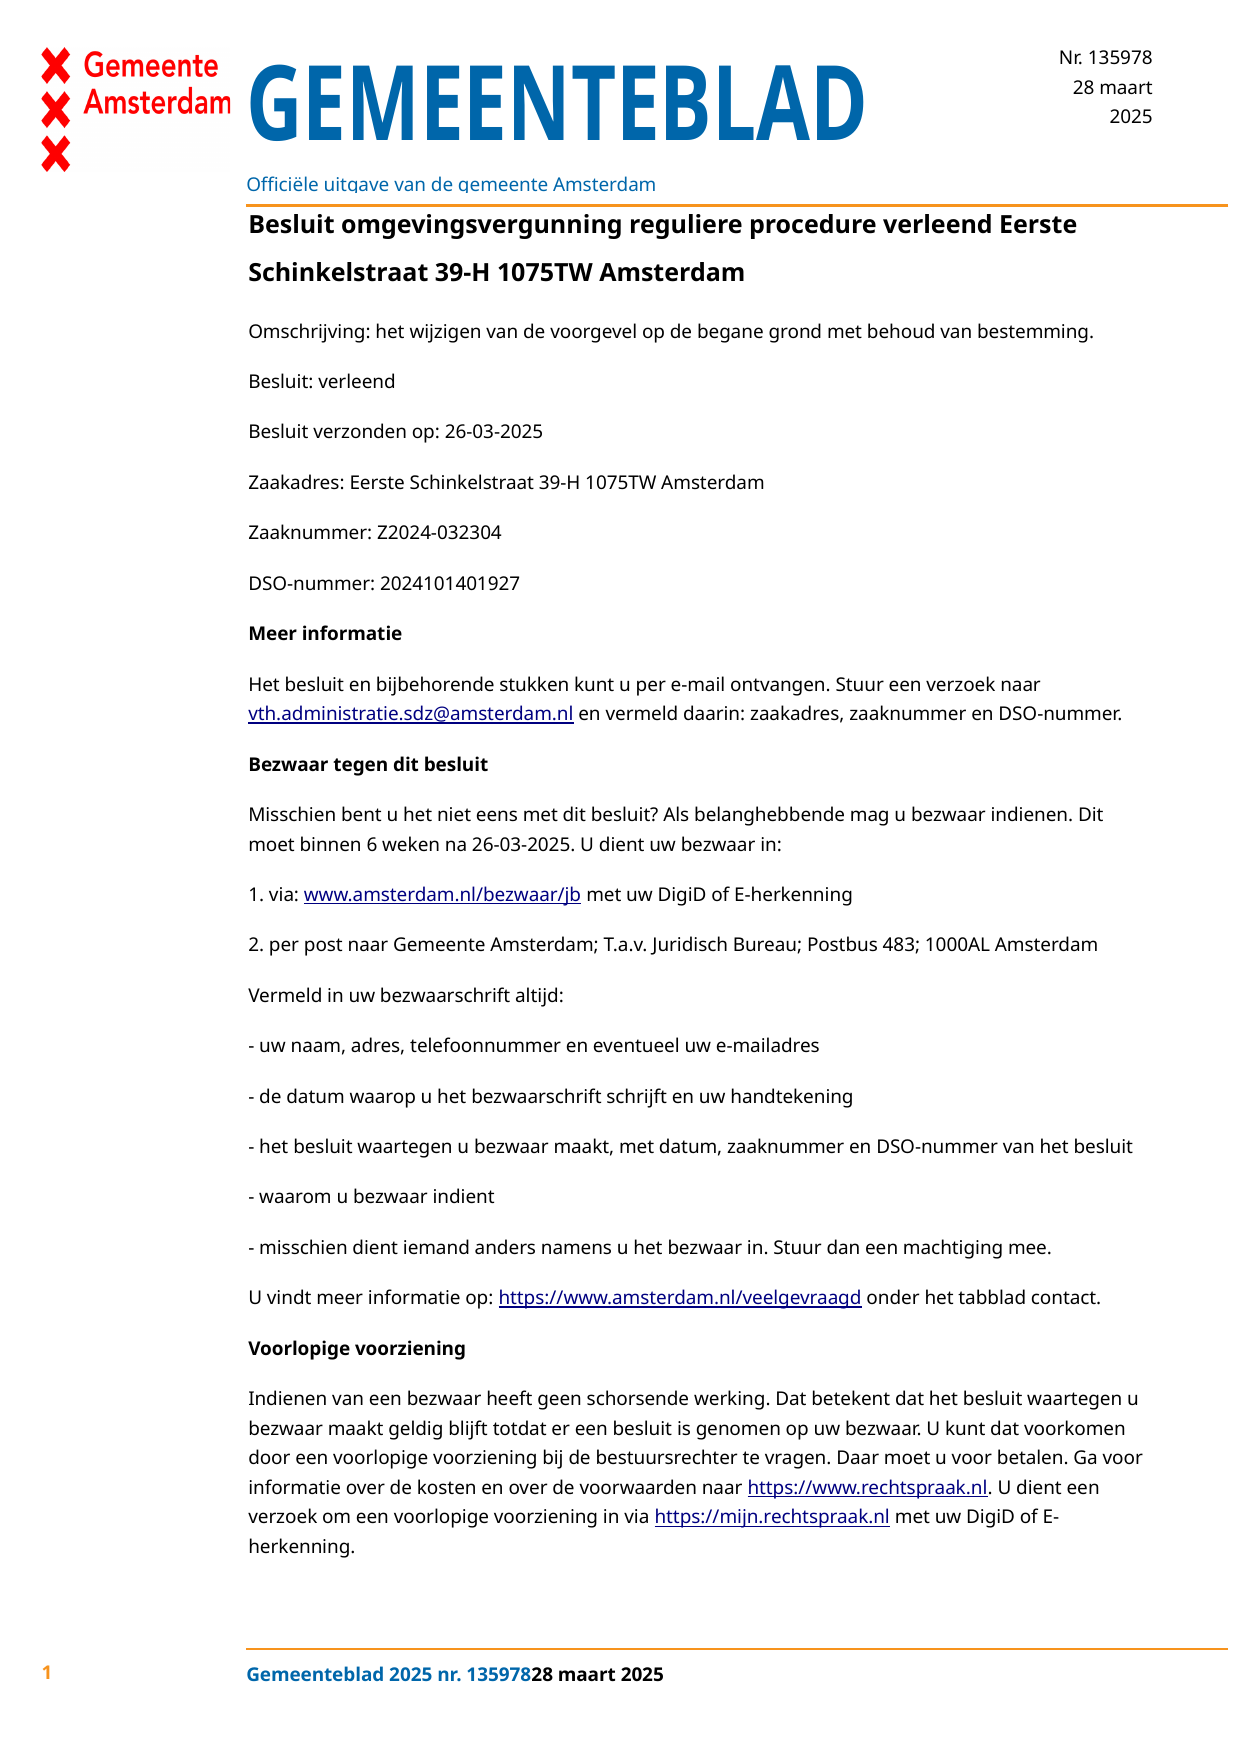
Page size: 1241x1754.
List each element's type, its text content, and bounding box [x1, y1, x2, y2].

text Meer informatie [248, 620, 1152, 646]
text Voorlopige voorziening [248, 1335, 1152, 1361]
text Besluit verzonden op: 26-03-2025 [248, 419, 1152, 444]
text Zaakadres: Eerste Schinkelstraat 39-H 1075TW Amsterdam [248, 469, 1152, 495]
text Het besluit en bijbehorende stukken kunt u per e-mail ontvangen. Stuur een verzoek naar vth.administratie.sdz@amsterdam.nl en vermeld daarin: zaakadres, zaaknummer en DSO-nummer. [248, 671, 1152, 726]
text Bezwaar tegen dit besluit [248, 751, 1152, 777]
text Zaaknummer: Z2024-032304 [248, 519, 1152, 545]
text - het besluit waartegen u bezwaar maakt, met datum, zaaknummer en DSO-nummer van het besluit [248, 1133, 1152, 1159]
text Omschrijving: het wijzigen van de voorgevel op de begane grond met behoud van bestemming. [248, 318, 1152, 344]
text Indienen van een bezwaar heeft geen schorsende werking. Dat betekent dat het besluit waartegen u bezwaar maakt geldig blijft totdat er een besluit is genomen op uw bezwaar. U kunt dat voorkomen door een voorlopige voorziening bij de bestuursrechter te vragen. Daar moet u voor betalen. Ga voor informatie over de kosten en over de voorwaarden naar https://www.rechtspraak.nl. U dient een verzoek om een voorlopige voorziening in via https://mijn.rechtspraak.nl met uw DigiD of E-herkenning. [248, 1385, 1152, 1559]
text - misschien dient iemand anders namens u het bezwaar in. Stuur dan een machtiging mee. [248, 1234, 1152, 1260]
text 1. via: www.amsterdam.nl/bezwaar/jb met uw DigiD of E-herkenning [248, 881, 1152, 907]
text Misschien bent u het niet eens met dit besluit? Als belanghebbende mag u bezwaar indienen. Dit moet binnen 6 weken na 26-03-2025. U dient uw bezwaar in: [248, 801, 1152, 857]
text - de datum waarop u het bezwaarschrift schrijft en uw handtekening [248, 1083, 1152, 1109]
text Vermeld in uw bezwaarschrift altijd: [248, 982, 1152, 1008]
text 2. per post naar Gemeente Amsterdam; T.a.v. Juridisch Bureau; Postbus 483; 1000AL Amsterdam [248, 932, 1152, 957]
text Besluit omgevingsvergunning reguliere procedure verleend Eerste Schinkelstraat 39-H 1075TW Amsterdam [248, 207, 1152, 288]
text - uw naam, adres, telefoonnummer en eventueel uw e-mailadres [248, 1032, 1152, 1058]
text U vindt meer informatie op: https://www.amsterdam.nl/veelgevraagd onder het tabblad contact. [248, 1284, 1152, 1310]
text - waarom u bezwaar indient [248, 1184, 1152, 1209]
text DSO-nummer: 2024101401927 [248, 570, 1152, 596]
picture [41, 47, 231, 172]
text Besluit: verleend [248, 368, 1152, 394]
